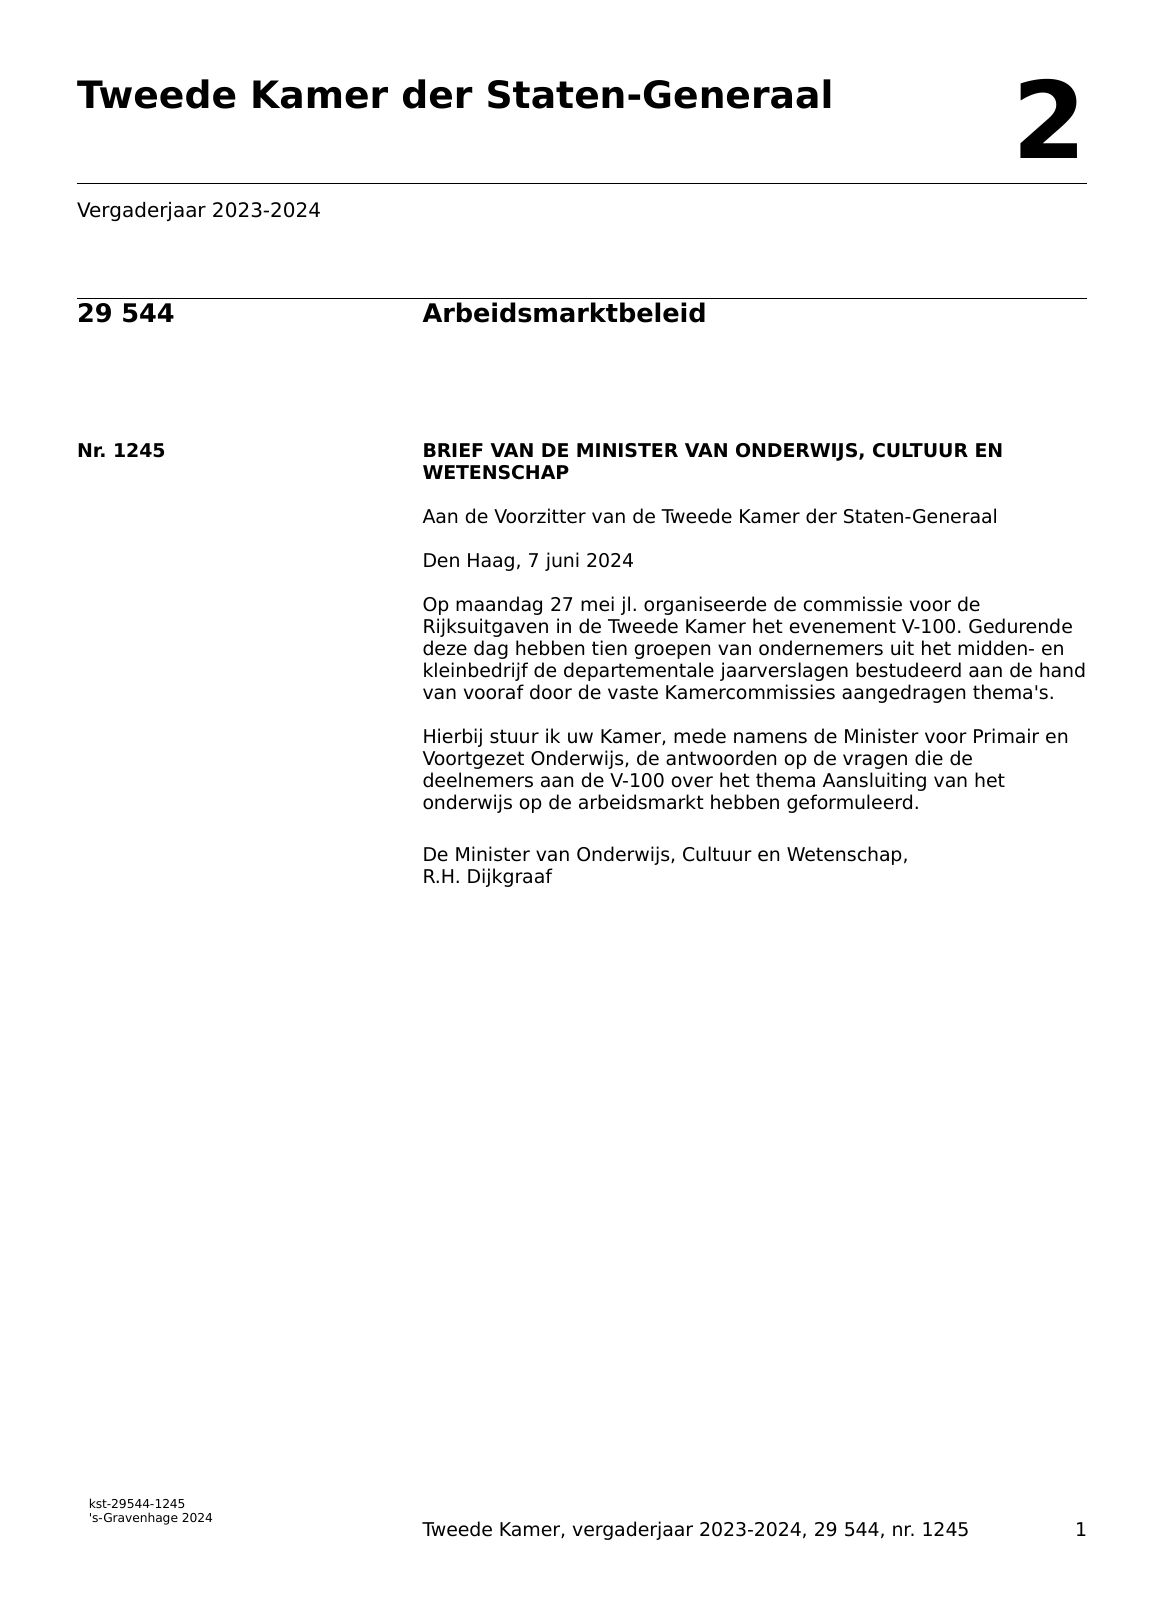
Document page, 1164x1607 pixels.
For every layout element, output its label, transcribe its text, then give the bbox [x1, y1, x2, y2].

text Den Haag, 7 juni 2024 [422, 550, 1087, 572]
table_cell Vergaderjaar 2023-2024 [77, 184, 1087, 298]
text De Minister van Onderwijs, Cultuur en Wetenschap, R.H. Dijkgraaf [422, 844, 1087, 888]
text kst-29544-1245 [88, 1497, 323, 1511]
table_header Tweede Kamer der Staten-Generaal [77, 59, 886, 183]
text Hierbij stuur ik uw Kamer, mede namens de Minister voor Primair en Voortgezet Onderwijs, de antwoorden op de vragen die de deelnemers aan de V-100 over het thema Aansluiting van het onderwijs op de arbeidsmarkt hebben geformuleerd. [422, 726, 1087, 814]
subtitle Nr. 1245 BRIEF VAN DE MINISTER VAN ONDERWIJS, CULTUUR EN WETENSCHAP [77, 440, 1087, 484]
text Op maandag 27 mei jl. organiseerde de commissie voor de Rijksuitgaven in de Tweede Kamer het evenement V-100. Gedurende deze dag hebben tien groepen van ondernemers uit het midden- en kleinbedrijf de departementale jaarverslagen bestudeerd aan de hand van vooraf door de vaste Kamercommissies aangedragen thema's. [422, 594, 1087, 704]
table_header 2 [886, 59, 1087, 183]
text 's-Gravenhage 2024 [88, 1511, 323, 1525]
text Aan de Voorzitter van de Tweede Kamer der Staten-Generaal [422, 506, 1087, 528]
subtitle 29 544 Arbeidsmarktbeleid [77, 299, 1087, 329]
